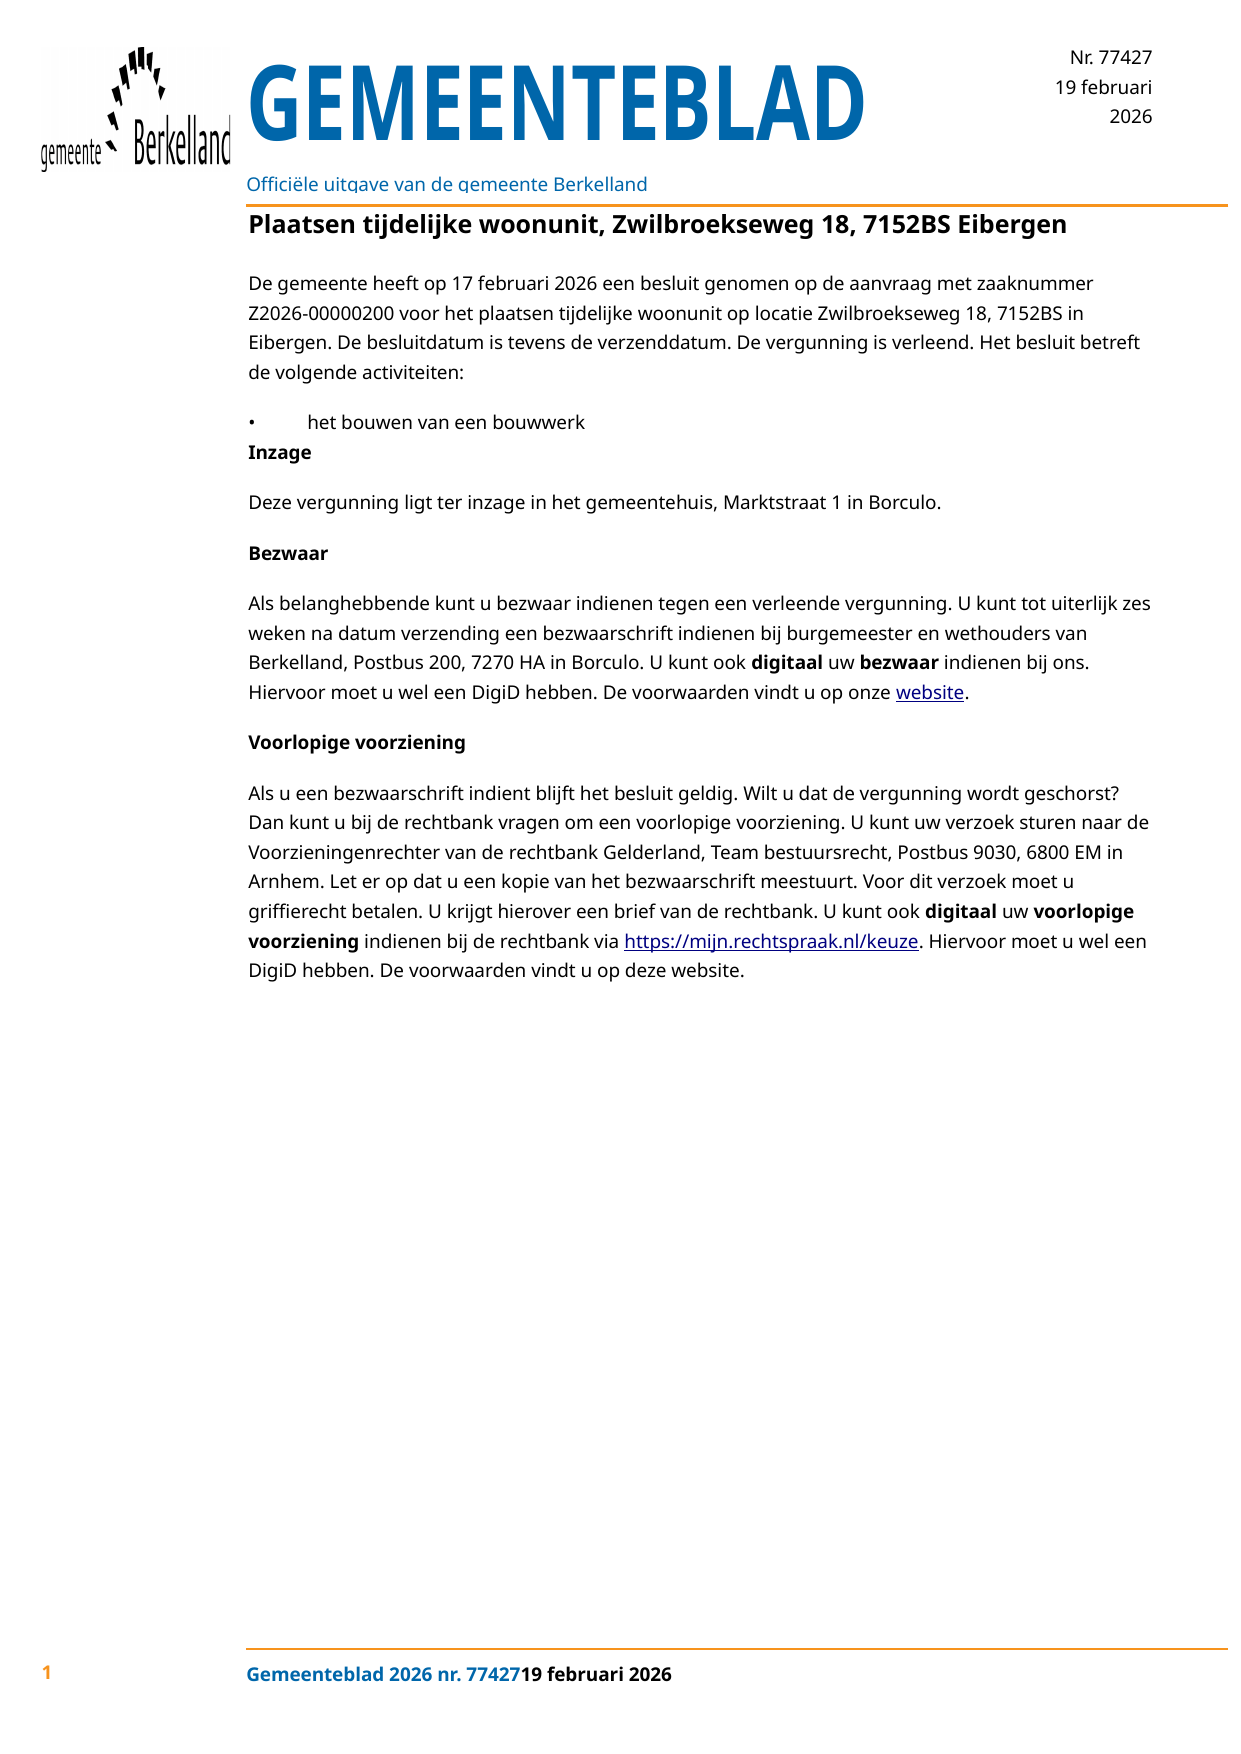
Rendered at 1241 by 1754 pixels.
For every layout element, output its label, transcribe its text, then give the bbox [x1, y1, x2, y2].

text Voorlopige voorziening [248, 729, 1152, 755]
list het bouwen van een bouwwerk [248, 409, 1152, 435]
picture [41, 47, 231, 172]
text Inzage [248, 439, 1152, 465]
text Bezwaar [248, 540, 1152, 566]
text Plaatsen tijdelijke woonunit, Zwilbroekseweg 18, 7152BS Eibergen [248, 207, 1152, 241]
text Als u een bezwaarschrift indient blijft het besluit geldig. Wilt u dat de vergunning wordt geschorst? Dan kunt u bij de rechtbank vragen om een voorlopige voorziening. U kunt uw verzoek sturen naar de Voorzieningenrechter van de rechtbank Gelderland, Team bestuursrecht, Postbus 9030, 6800 EM in Arnhem. Let er op dat u een kopie van het bezwaarschrift meestuurt. Voor dit verzoek moet u griffierecht betalen. U krijgt hierover een brief van de rechtbank. U kunt ook digitaal uw voorlopige voorziening indienen bij de rechtbank via https://mijn.rechtspraak.nl/keuze. Hiervoor moet u wel een DigiD hebben. De voorwaarden vindt u op deze website. [248, 780, 1152, 983]
text De gemeente heeft op 17 februari 2026 een besluit genomen op de aanvraag met zaaknummer Z2026-00000200 voor het plaatsen tijdelijke woonunit op locatie Zwilbroekseweg 18, 7152BS in Eibergen. De besluitdatum is tevens de verzenddatum. De vergunning is verleend. Het besluit betreft de volgende activiteiten: [248, 270, 1152, 385]
text Als belanghebbende kunt u bezwaar indienen tegen een verleende vergunning. U kunt tot uiterlijk zes weken na datum verzending een bezwaarschrift indienen bij burgemeester en wethouders van Berkelland, Postbus 200, 7270 HA in Borculo. U kunt ook digitaal uw bezwaar indienen bij ons. Hiervoor moet u wel een DigiD hebben. De voorwaarden vindt u op onze website. [248, 590, 1152, 705]
text Deze vergunning ligt ter inzage in het gemeentehuis, Marktstraat 1 in Borculo. [248, 489, 1152, 515]
